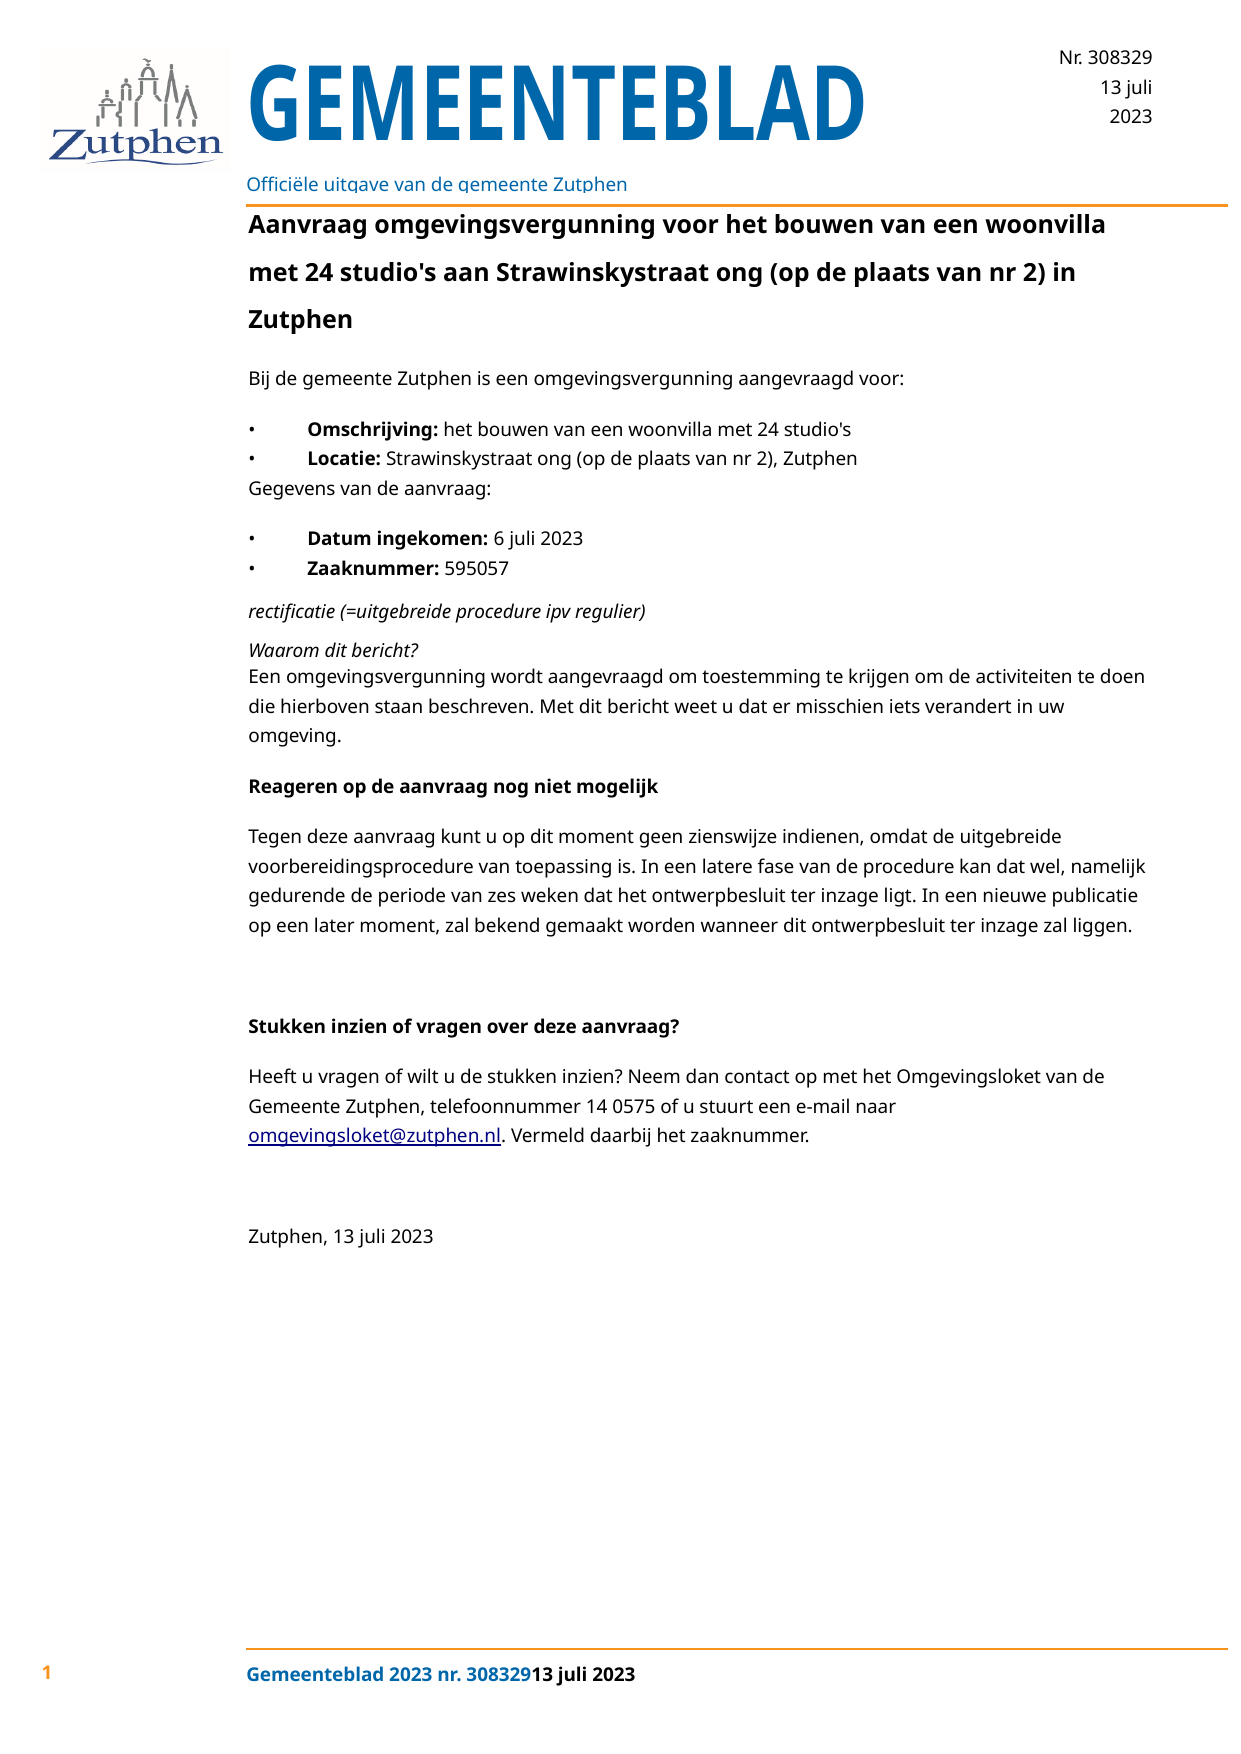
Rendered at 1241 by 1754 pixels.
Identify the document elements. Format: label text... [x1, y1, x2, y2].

text Zutphen, 13 juli 2023 [248, 1223, 1152, 1249]
list Locatie: Strawinskystraat ong (op de plaats van nr 2), Zutphen [248, 446, 1152, 471]
text Een omgevingsvergunning wordt aangevraagd om toestemming te krijgen om de activiteiten te doen die hierboven staan beschreven. Met dit bericht weet u dat er misschien iets verandert in uw omgeving. [248, 663, 1152, 748]
text Heeft u vragen of wilt u de stukken inzien? Neem dan contact op met het Omgevingsloket van de Gemeente Zutphen, telefoonnummer 14 0575 of u stuurt een e-mail naar omgevingsloket@zutphen.nl. Vermeld daarbij het zaaknummer. [248, 1063, 1152, 1148]
text rectificatie (=uitgebreide procedure ipv regulier) [248, 598, 1152, 624]
text Gegevens van de aanvraag: [248, 475, 1152, 501]
text Reageren op de aanvraag nog niet mogelijk [248, 773, 1152, 798]
text Waarom dit bericht? [248, 637, 1152, 663]
list Zaaknummer: 595057 [248, 555, 1152, 581]
text Stukken inzien of vragen over deze aanvraag? [248, 1013, 1152, 1038]
picture [41, 47, 231, 172]
list Datum ingekomen: 6 juli 2023 [248, 526, 1152, 551]
text Tegen deze aanvraag kunt u op dit moment geen zienswijze indienen, omdat de uitgebreide voorbereidingsprocedure van toepassing is. In een latere fase van de procedure kan dat wel, namelijk gedurende de periode van zes weken dat het ontwerpbesluit ter inzage ligt. In een nieuwe publicatie op een later moment, zal bekend gemaakt worden wanneer dit ontwerpbesluit ter inzage zal liggen. [248, 823, 1152, 938]
list Omschrijving: het bouwen van een woonvilla met 24 studio's [248, 416, 1152, 442]
text Bij de gemeente Zutphen is een omgevingsvergunning aangevraagd voor: [248, 366, 1152, 391]
text Aanvraag omgevingsvergunning voor het bouwen van een woonvilla met 24 studio's aan Strawinskystraat ong (op de plaats van nr 2) in Zutphen [248, 207, 1152, 336]
